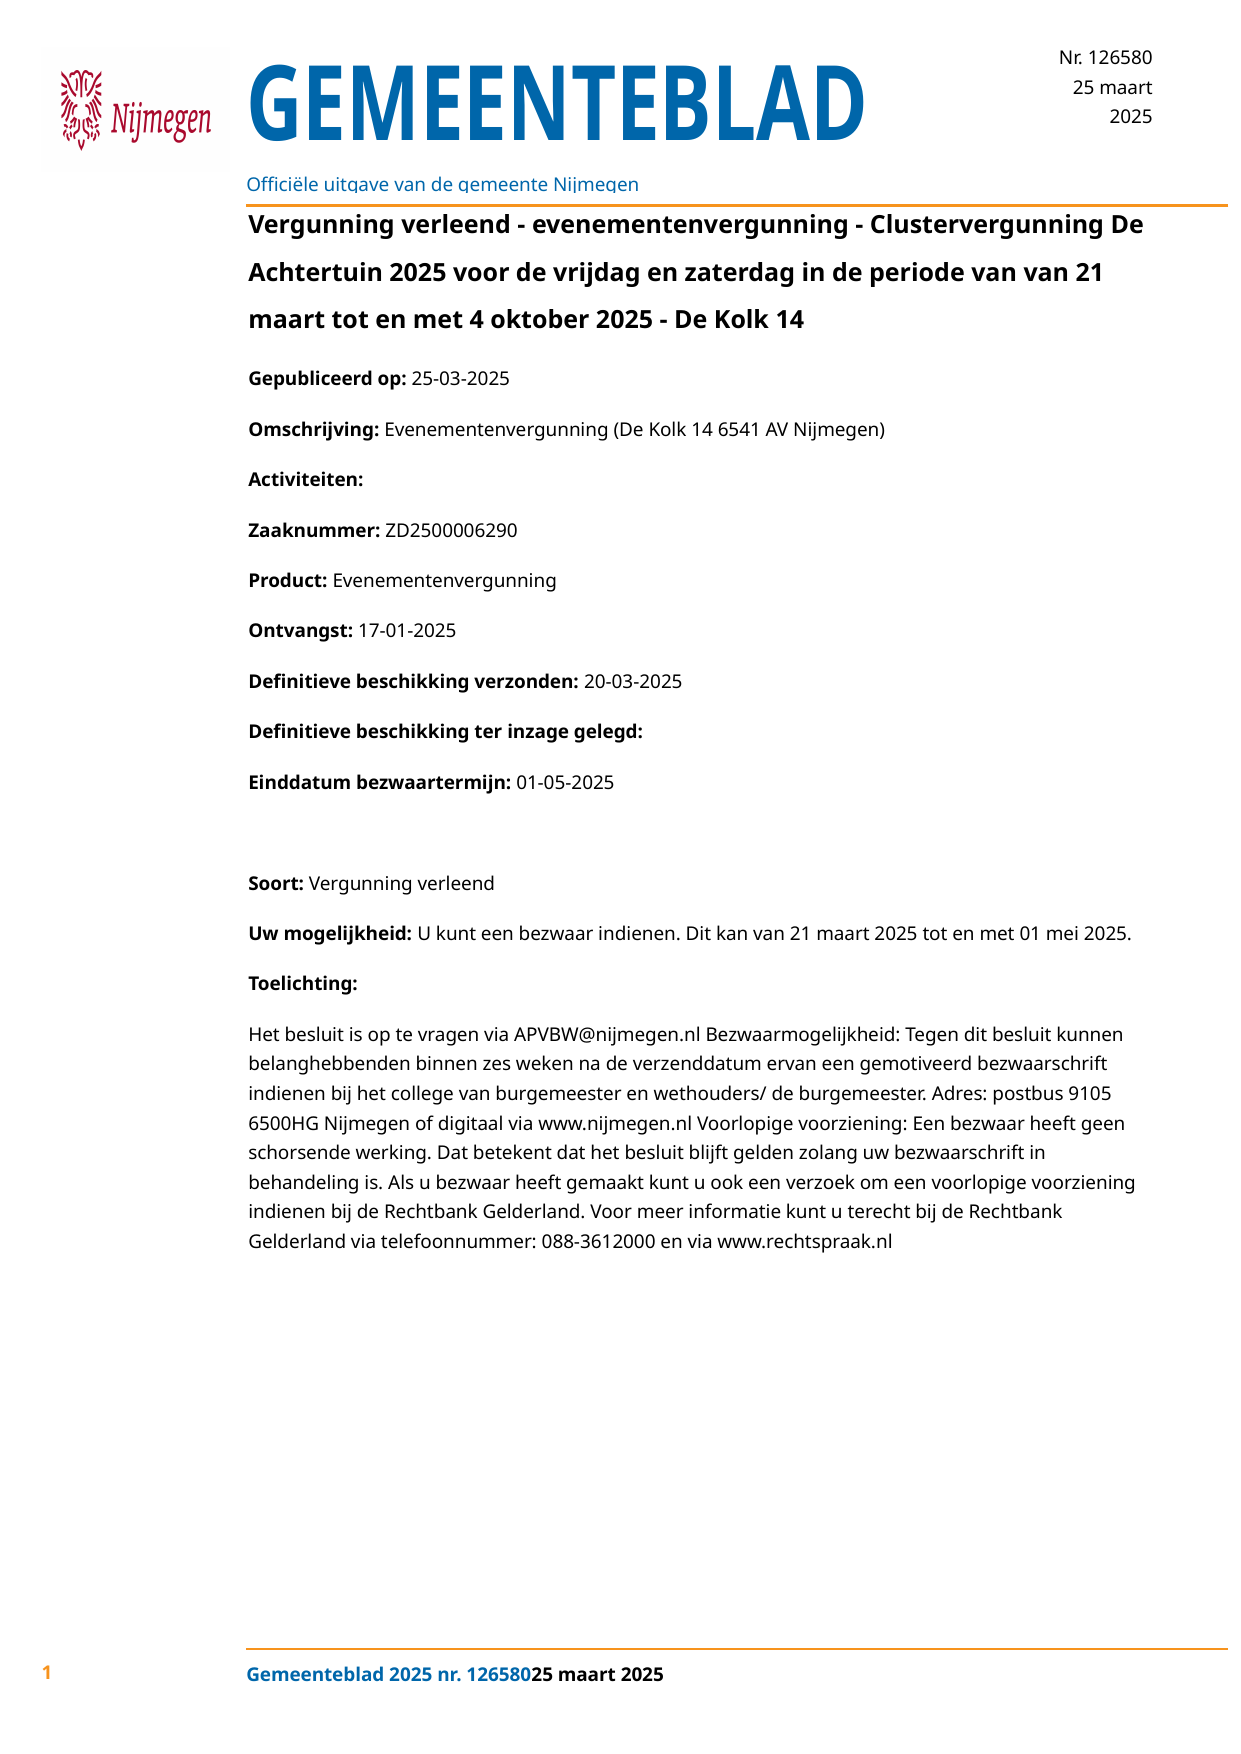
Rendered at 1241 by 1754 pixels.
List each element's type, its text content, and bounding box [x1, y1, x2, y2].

text Product: Evenementenvergunning [248, 567, 1152, 593]
text Vergunning verleend - evenementenvergunning - Clustervergunning De Achtertuin 2025 voor de vrijdag en zaterdag in de periode van van 21 maart tot en met 4 oktober 2025 - De Kolk 14 [248, 207, 1152, 336]
text Zaaknummer: ZD2500006290 [248, 517, 1152, 542]
text Omschrijving: Evenementenvergunning (De Kolk 14 6541 AV Nijmegen) [248, 416, 1152, 442]
text Einddatum bezwaartermijn: 01-05-2025 [248, 769, 1152, 794]
text Toelichting: [248, 971, 1152, 996]
text Activiteiten: [248, 466, 1152, 492]
picture [41, 47, 231, 172]
text Definitieve beschikking verzonden: 20-03-2025 [248, 668, 1152, 694]
text Gepubliceerd op: 25-03-2025 [248, 366, 1152, 391]
text Definitieve beschikking ter inzage gelegd: [248, 718, 1152, 744]
text Uw mogelijkheid: U kunt een bezwaar indienen. Dit kan van 21 maart 2025 tot en met 01 mei 2025. [248, 920, 1152, 946]
text Soort: Vergunning verleend [248, 870, 1152, 895]
text Ontvangst: 17-01-2025 [248, 618, 1152, 643]
text Het besluit is op te vragen via APVBW@nijmegen.nl Bezwaarmogelijkheid: Tegen dit besluit kunnen belanghebbenden binnen zes weken na de verzenddatum ervan een gemotiveerd bezwaarschrift indienen bij het college van burgemeester en wethouders/ de burgemeester. Adres: postbus 9105 6500HG Nijmegen of digitaal via www.nijmegen.nl Voorlopige voorziening: Een bezwaar heeft geen schorsende werking. Dat betekent dat het besluit blijft gelden zolang uw bezwaarschrift in behandeling is. Als u bezwaar heeft gemaakt kunt u ook een verzoek om een voorlopige voorziening indienen bij de Rechtbank Gelderland. Voor meer informatie kunt u terecht bij de Rechtbank Gelderland via telefoonnummer: 088-3612000 en via www.rechtspraak.nl [248, 1021, 1152, 1254]
